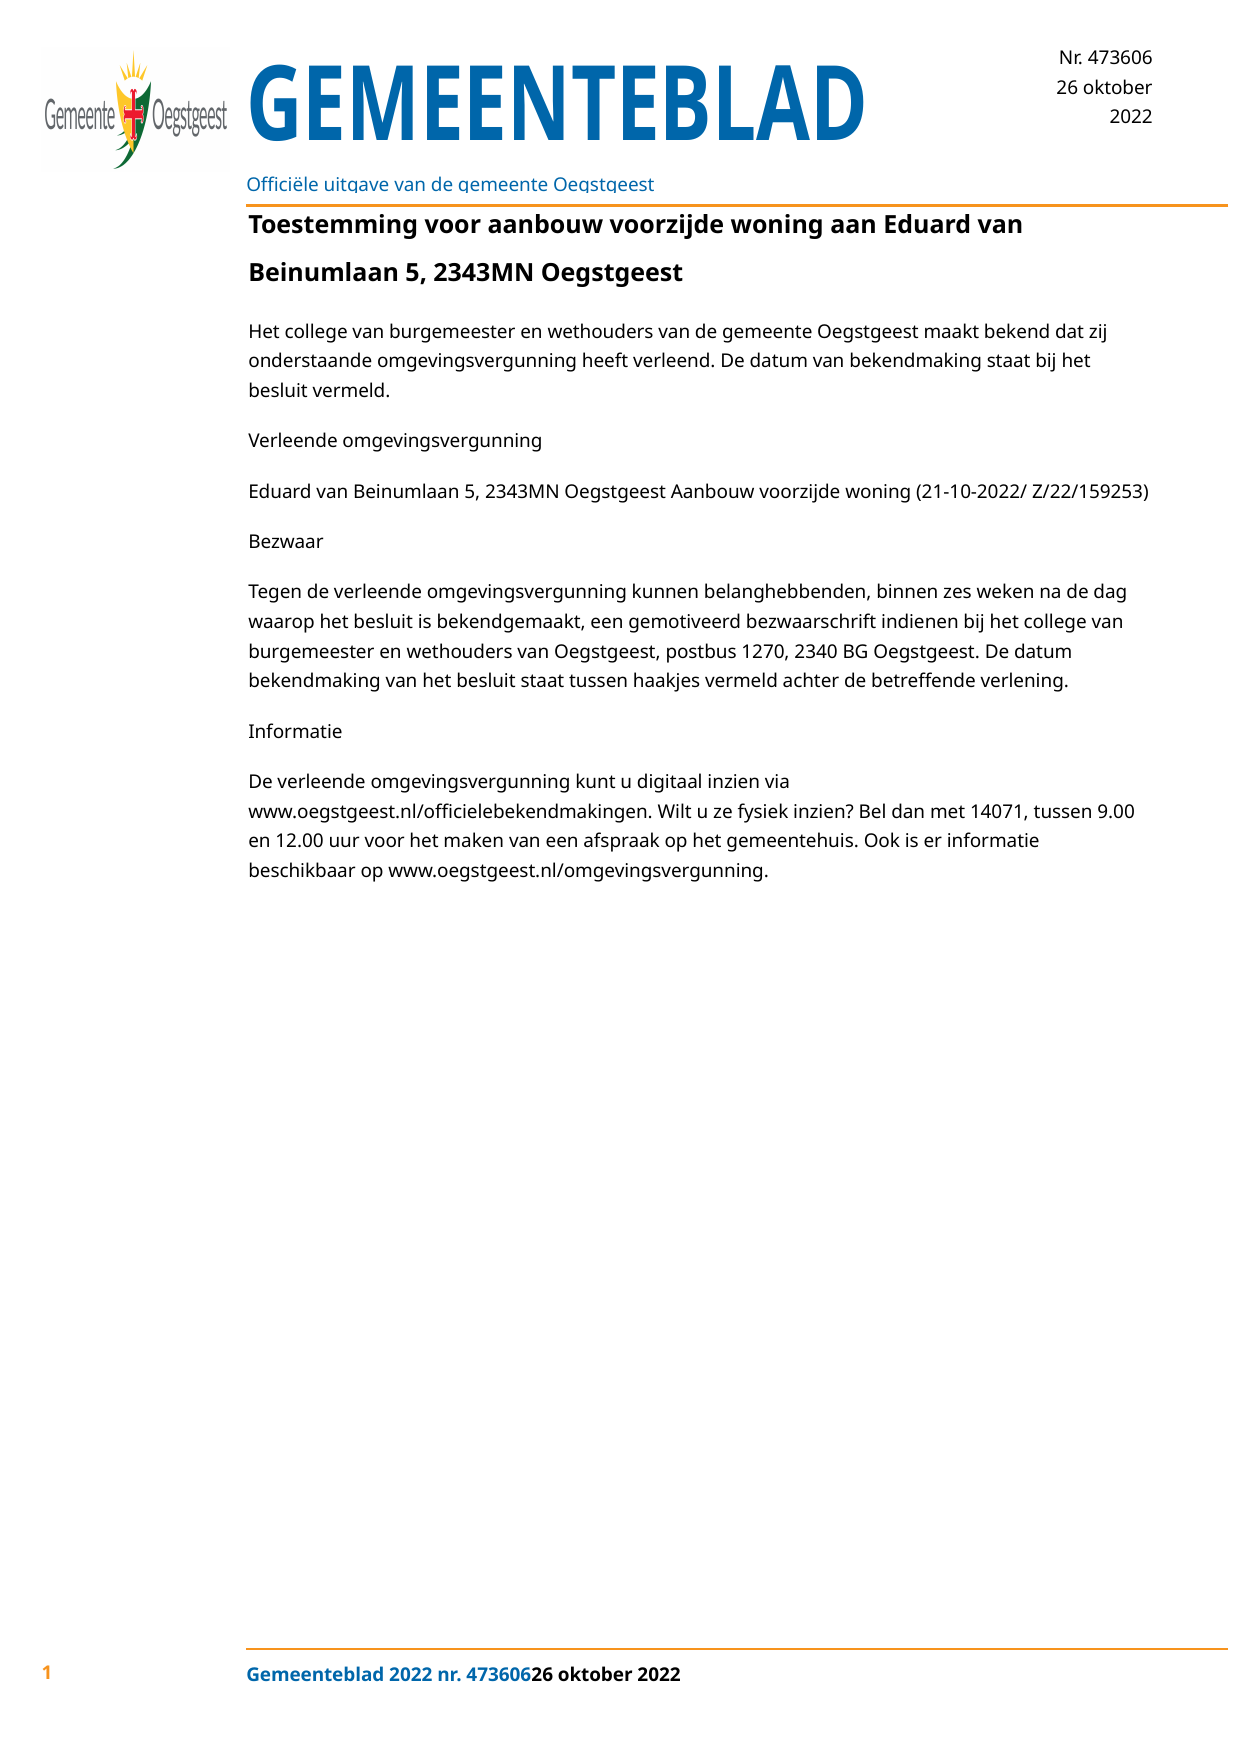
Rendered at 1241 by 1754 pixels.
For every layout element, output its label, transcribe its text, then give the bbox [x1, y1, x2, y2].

text De verleende omgevingsvergunning kunt u digitaal inzien via www.oegstgeest.nl/officielebekendmakingen. Wilt u ze fysiek inzien? Bel dan met 14071, tussen 9.00 en 12.00 uur voor het maken van een afspraak op het gemeentehuis. Ook is er informatie beschikbaar op www.oegstgeest.nl/omgevingsvergunning. [248, 768, 1152, 883]
text Eduard van Beinumlaan 5, 2343MN Oegstgeest Aanbouw voorzijde woning (21-10-2022/ Z/22/159253) [248, 478, 1152, 504]
text Bezwaar [248, 528, 1152, 554]
text Tegen de verleende omgevingsvergunning kunnen belanghebbenden, binnen zes weken na de dag waarop het besluit is bekendgemaakt, een gemotiveerd bezwaarschrift indienen bij het college van burgemeester en wethouders van Oegstgeest, postbus 1270, 2340 BG Oegstgeest. De datum bekendmaking van het besluit staat tussen haakjes vermeld achter de betreffende verlening. [248, 579, 1152, 693]
picture [41, 47, 231, 172]
text Informatie [248, 718, 1152, 744]
text Toestemming voor aanbouw voorzijde woning aan Eduard van Beinumlaan 5, 2343MN Oegstgeest [248, 207, 1152, 288]
text Het college van burgemeester en wethouders van de gemeente Oegstgeest maakt bekend dat zij onderstaande omgevingsvergunning heeft verleend. De datum van bekendmaking staat bij het besluit vermeld. [248, 318, 1152, 403]
text Verleende omgevingsvergunning [248, 427, 1152, 453]
